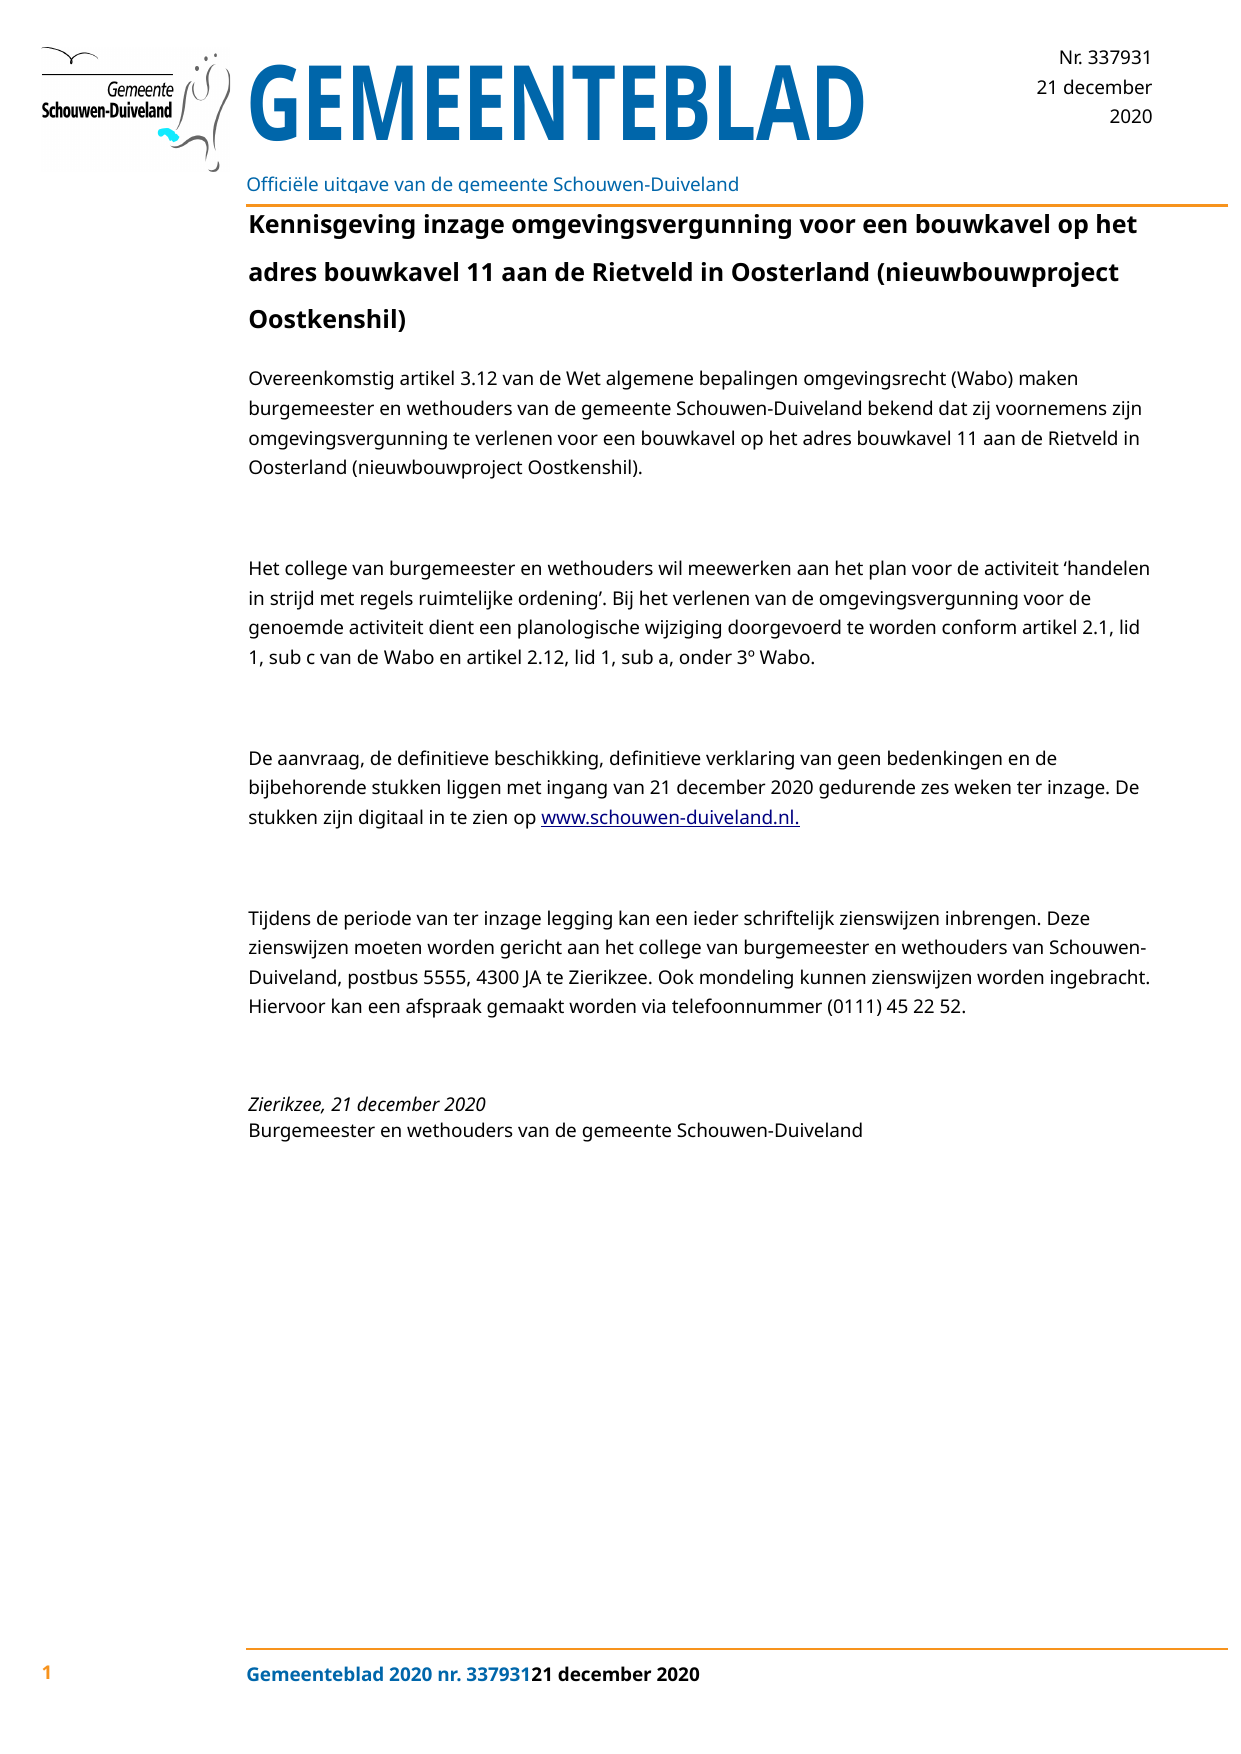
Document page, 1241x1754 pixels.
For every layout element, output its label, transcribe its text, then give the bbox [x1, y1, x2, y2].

text Het college van burgemeester en wethouders wil meewerken aan het plan voor de activiteit ‘handelen in strijd met regels ruimtelijke ordening’. Bij het verlenen van de omgevingsvergunning voor de genoemde activiteit dient een planologische wijziging doorgevoerd te worden conform artikel 2.1, lid 1, sub c van de Wabo en artikel 2.12, lid 1, sub a, onder 3º Wabo. [248, 555, 1152, 669]
text Overeenkomstig artikel 3.12 van de Wet algemene bepalingen omgevingsrecht (Wabo) maken burgemeester en wethouders van de gemeente Schouwen-Duiveland bekend dat zij voornemens zijn omgevingsvergunning te verlenen voor een bouwkavel op het adres bouwkavel 11 aan de Rietveld in Oosterland (nieuwbouwproject Oostkenshil). [248, 366, 1152, 480]
text Burgemeester en wethouders van de gemeente Schouwen-Duiveland [248, 1117, 1152, 1143]
text De aanvraag, de definitieve beschikking, definitieve verklaring van geen bedenkingen en de bijbehorende stukken liggen met ingang van 21 december 2020 gedurende zes weken ter inzage. De stukken zijn digitaal in te zien op www.schouwen-duiveland.nl. [248, 745, 1152, 829]
picture [41, 47, 231, 172]
text Zierikzee, 21 december 2020 [248, 1092, 1152, 1117]
text Kennisgeving inzage omgevingsvergunning voor een bouwkavel op het adres bouwkavel 11 aan de Rietveld in Oosterland (nieuwbouwproject Oostkenshil) [248, 207, 1152, 336]
text Tijdens de periode van ter inzage legging kan een ieder schriftelijk zienswijzen inbrengen. Deze zienswijzen moeten worden gericht aan het college van burgemeester en wethouders van Schouwen-Duiveland, postbus 5555, 4300 JA te Zierikzee. Ook mondeling kunnen zienswijzen worden ingebracht. Hiervoor kan een afspraak gemaakt worden via telefoonnummer (0111) 45 22 52. [248, 905, 1152, 1019]
